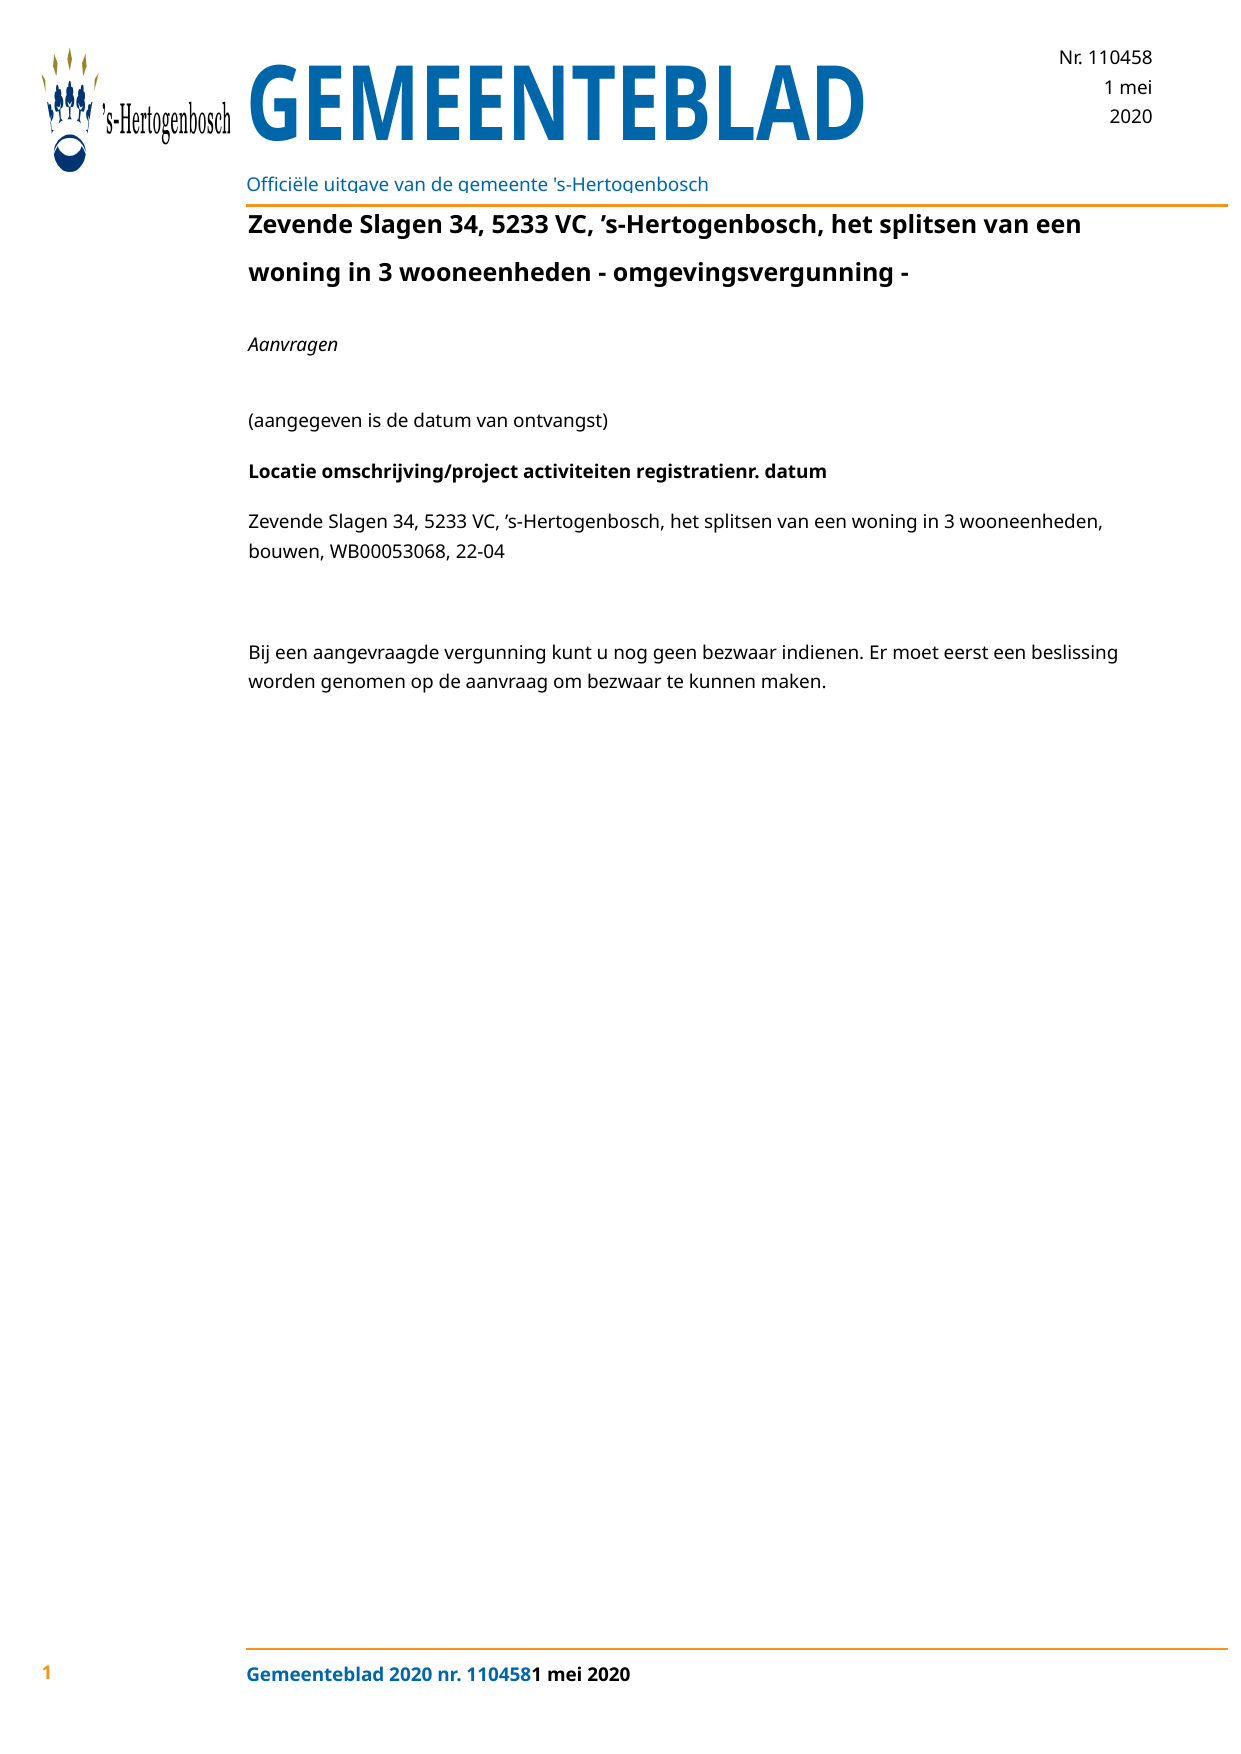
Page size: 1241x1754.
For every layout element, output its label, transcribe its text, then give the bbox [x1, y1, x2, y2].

text Aanvragen [248, 331, 1152, 357]
text (aangegeven is de datum van ontvangst) [248, 408, 1152, 433]
text Locatie omschrijving/project activiteiten registratienr. datum [248, 458, 1152, 484]
picture [41, 47, 231, 172]
text Bij een aangevraagde vergunning kunt u nog geen bezwaar indienen. Er moet eerst een beslissing worden genomen op de aanvraag om bezwaar te kunnen maken. [248, 639, 1152, 694]
text Zevende Slagen 34, 5233 VC, ’s-Hertogenbosch, het splitsen van een woning in 3 wooneenheden, bouwen, WB00053068, 22-04 [248, 508, 1152, 564]
text Zevende Slagen 34, 5233 VC, ’s-Hertogenbosch, het splitsen van een woning in 3 wooneenheden - omgevingsvergunning - [248, 207, 1152, 288]
